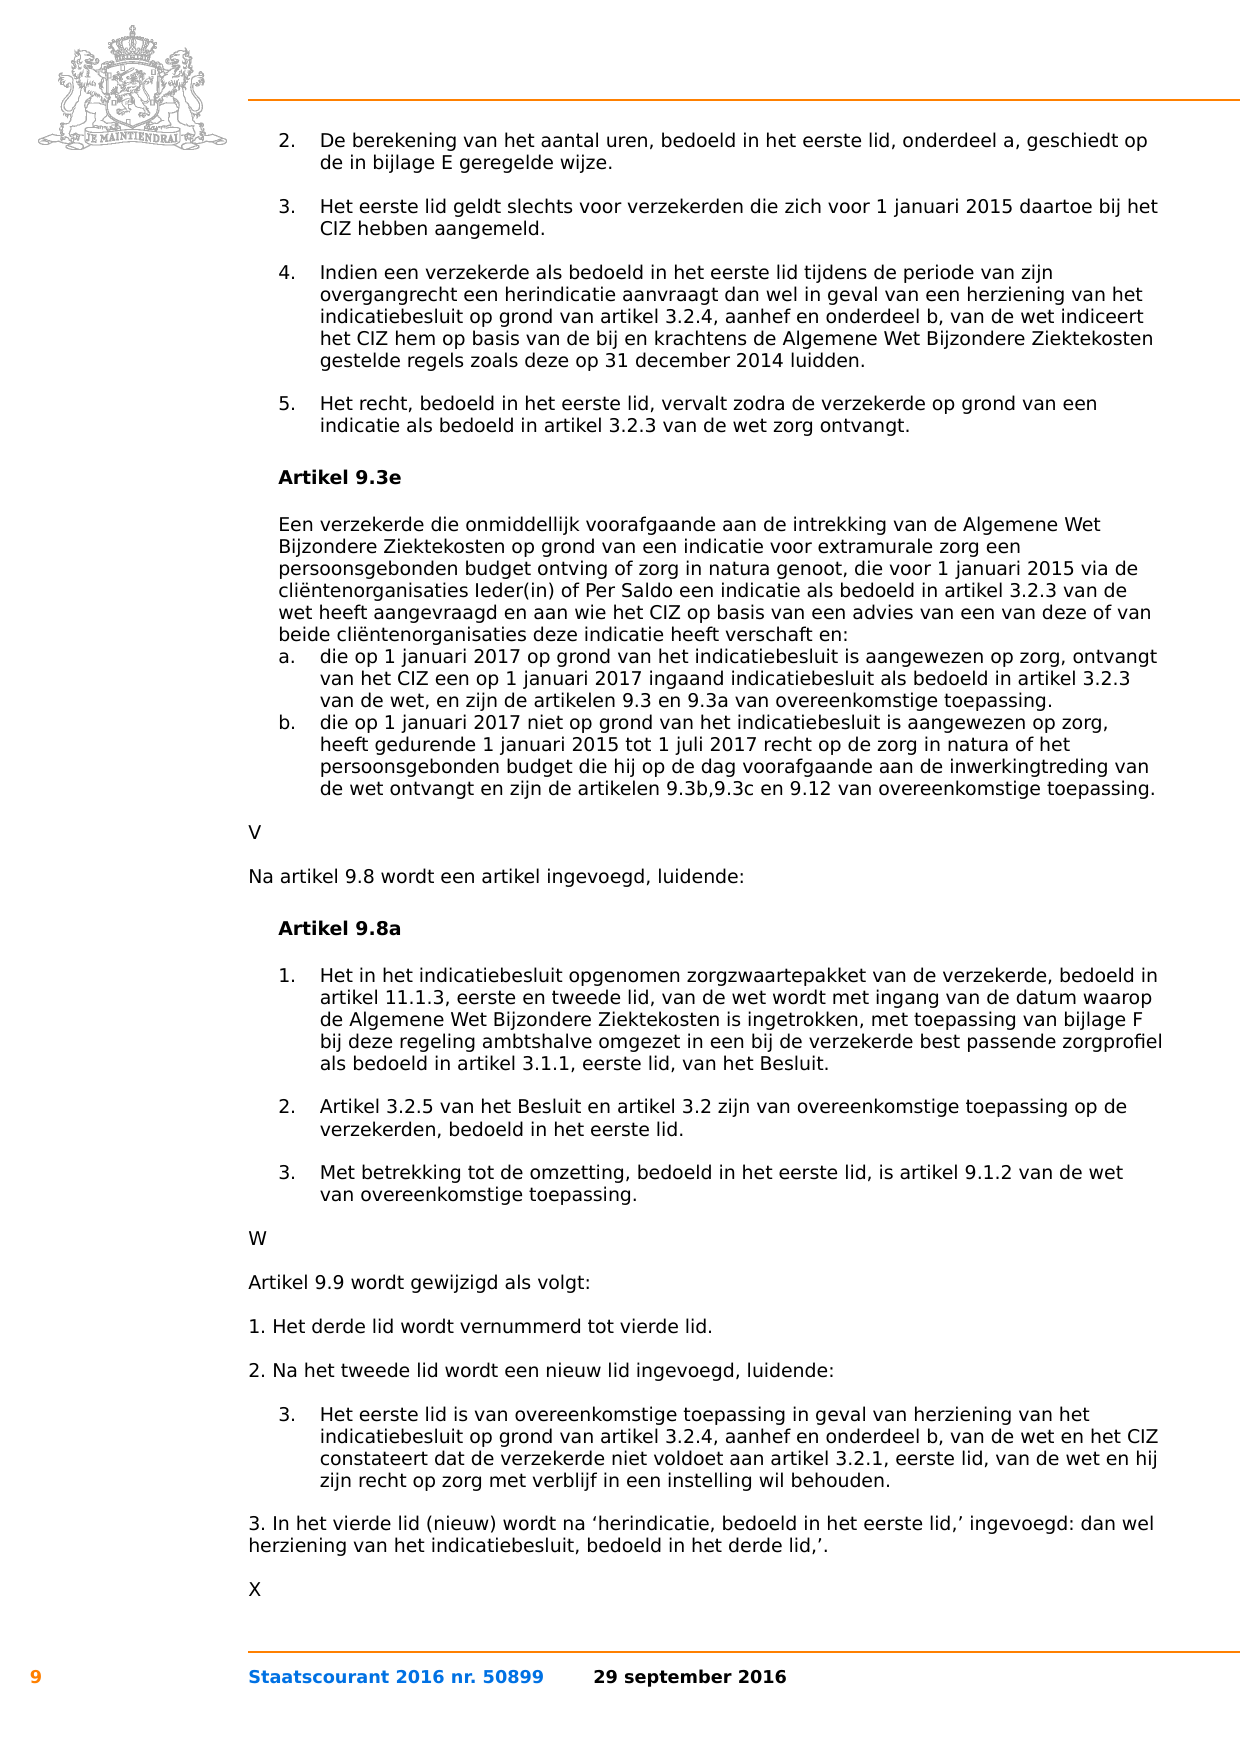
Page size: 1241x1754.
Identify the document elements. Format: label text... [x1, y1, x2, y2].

text b. die op 1 januari 2017 niet op grond van het indicatiebesluit is aangewezen op zorg, heeft gedurende 1 januari 2015 tot 1 juli 2017 recht op de zorg in natura of het persoonsgebonden budget die hij op de dag voorafgaande aan de inwerkingtreding van de wet ontvangt en zijn de artikelen 9.3b,9.3c en 9.12 van overeenkomstige toepassing. [278, 712, 1163, 800]
text 4. Indien een verzekerde als bedoeld in het eerste lid tijdens de periode van zijn overgangrecht een herindicatie aanvraagt dan wel in geval van een herziening van het indicatiebesluit op grond van artikel 3.2.4, aanhef en onderdeel b, van de wet indiceert het CIZ hem op basis van de bij en krachtens de Algemene Wet Bijzondere Ziektekosten gestelde regels zoals deze op 31 december 2014 luidden. [278, 262, 1163, 371]
text V [248, 822, 1163, 844]
picture [38, 25, 227, 150]
text 3. In het vierde lid (nieuw) wordt na ‘herindicatie, bedoeld in het eerste lid,’ ingevoegd: dan wel herziening van het indicatiebesluit, bedoeld in het derde lid,’. [248, 1513, 1163, 1557]
text W [248, 1228, 1163, 1250]
text Na artikel 9.8 wordt een artikel ingevoegd, luidende: [248, 866, 1163, 888]
text 1. Het derde lid wordt vernummerd tot vierde lid. [248, 1316, 1163, 1338]
text 2. Artikel 3.2.5 van het Besluit en artikel 3.2 zijn van overeenkomstige toepassing op de verzekerden, bedoeld in het eerste lid. [278, 1096, 1163, 1140]
text Een verzekerde die onmiddellijk voorafgaande aan de intrekking van de Algemene Wet Bijzondere Ziektekosten op grond van een indicatie voor extramurale zorg een persoonsgebonden budget ontving of zorg in natura genoot, die voor 1 januari 2015 via de cliëntenorganisaties Ieder(in) of Per Saldo een indicatie als bedoeld in artikel 3.2.3 van de wet heeft aangevraagd en aan wie het CIZ op basis van een advies van een van deze of van beide cliëntenorganisaties deze indicatie heeft verschaft en: [278, 514, 1163, 646]
text 1. Het in het indicatiebesluit opgenomen zorgzwaartepakket van de verzekerde, bedoeld in artikel 11.1.3, eerste en tweede lid, van de wet wordt met ingang van de datum waarop de Algemene Wet Bijzondere Ziektekosten is ingetrokken, met toepassing van bijlage F bij deze regeling ambtshalve omgezet in een bij de verzekerde best passende zorgprofiel als bedoeld in artikel 3.1.1, eerste lid, van het Besluit. [278, 965, 1163, 1074]
text 3. Het eerste lid geldt slechts voor verzekerden die zich voor 1 januari 2015 daartoe bij het CIZ hebben aangemeld. [278, 196, 1163, 240]
text 2. Na het tweede lid wordt een nieuw lid ingevoegd, luidende: [248, 1360, 1163, 1382]
text 2. De berekening van het aantal uren, bedoeld in het eerste lid, onderdeel a, geschiedt op de in bijlage E geregelde wijze. [278, 130, 1163, 174]
subtitle Artikel 9.8a [278, 918, 1163, 940]
text a. die op 1 januari 2017 op grond van het indicatiebesluit is aangewezen op zorg, ontvangt van het CIZ een op 1 januari 2017 ingaand indicatiebesluit als bedoeld in artikel 3.2.3 van de wet, en zijn de artikelen 9.3 en 9.3a van overeenkomstige toepassing. [278, 646, 1163, 712]
text 5. Het recht, bedoeld in het eerste lid, vervalt zodra de verzekerde op grond van een indicatie als bedoeld in artikel 3.2.3 van de wet zorg ontvangt. [278, 393, 1163, 437]
text X [248, 1579, 1163, 1601]
text Artikel 9.9 wordt gewijzigd als volgt: [248, 1272, 1163, 1294]
text 3. Met betrekking tot de omzetting, bedoeld in het eerste lid, is artikel 9.1.2 van de wet van overeenkomstige toepassing. [278, 1162, 1163, 1206]
subtitle Artikel 9.3e [278, 467, 1163, 489]
text 3. Het eerste lid is van overeenkomstige toepassing in geval van herziening van het indicatiebesluit op grond van artikel 3.2.4, aanhef en onderdeel b, van de wet en het CIZ constateert dat de verzekerde niet voldoet aan artikel 3.2.1, eerste lid, van de wet en hij zijn recht op zorg met verblijf in een instelling wil behouden. [278, 1403, 1163, 1491]
